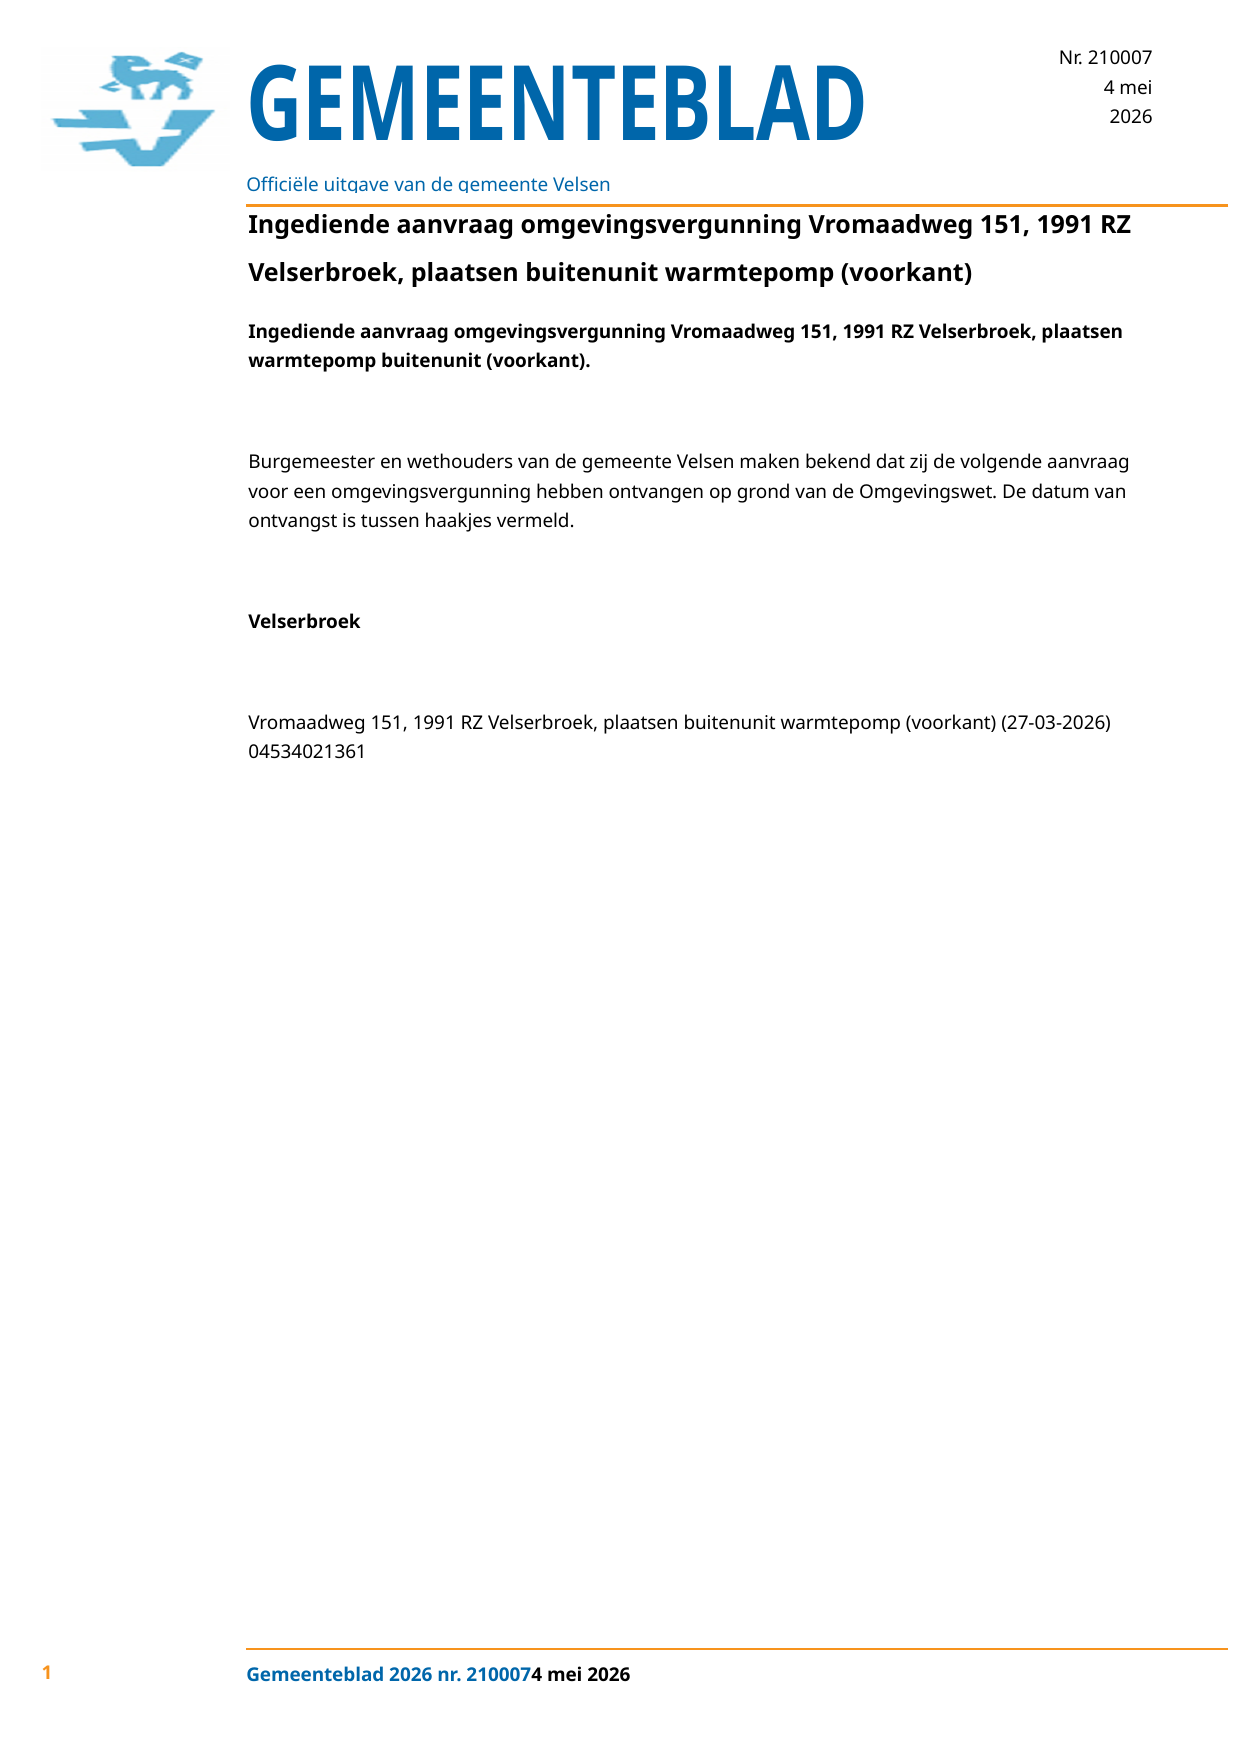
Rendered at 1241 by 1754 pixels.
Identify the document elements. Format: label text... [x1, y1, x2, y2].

text Vromaadweg 151, 1991 RZ Velserbroek, plaatsen buitenunit warmtepomp (voorkant) (27-03-2026) 04534021361 [248, 709, 1152, 764]
text Burgemeester en wethouders van de gemeente Velsen maken bekend dat zij de volgende aanvraag voor een omgevingsvergunning hebben ontvangen op grond van de Omgevingswet. De datum van ontvangst is tussen haakjes vermeld. [248, 448, 1152, 533]
text Ingediende aanvraag omgevingsvergunning Vromaadweg 151, 1991 RZ Velserbroek, plaatsen warmtepomp buitenunit (voorkant). [248, 318, 1152, 373]
picture [41, 47, 231, 172]
text Ingediende aanvraag omgevingsvergunning Vromaadweg 151, 1991 RZ Velserbroek, plaatsen buitenunit warmtepomp (voorkant) [248, 207, 1152, 288]
text Velserbroek [248, 608, 1152, 634]
